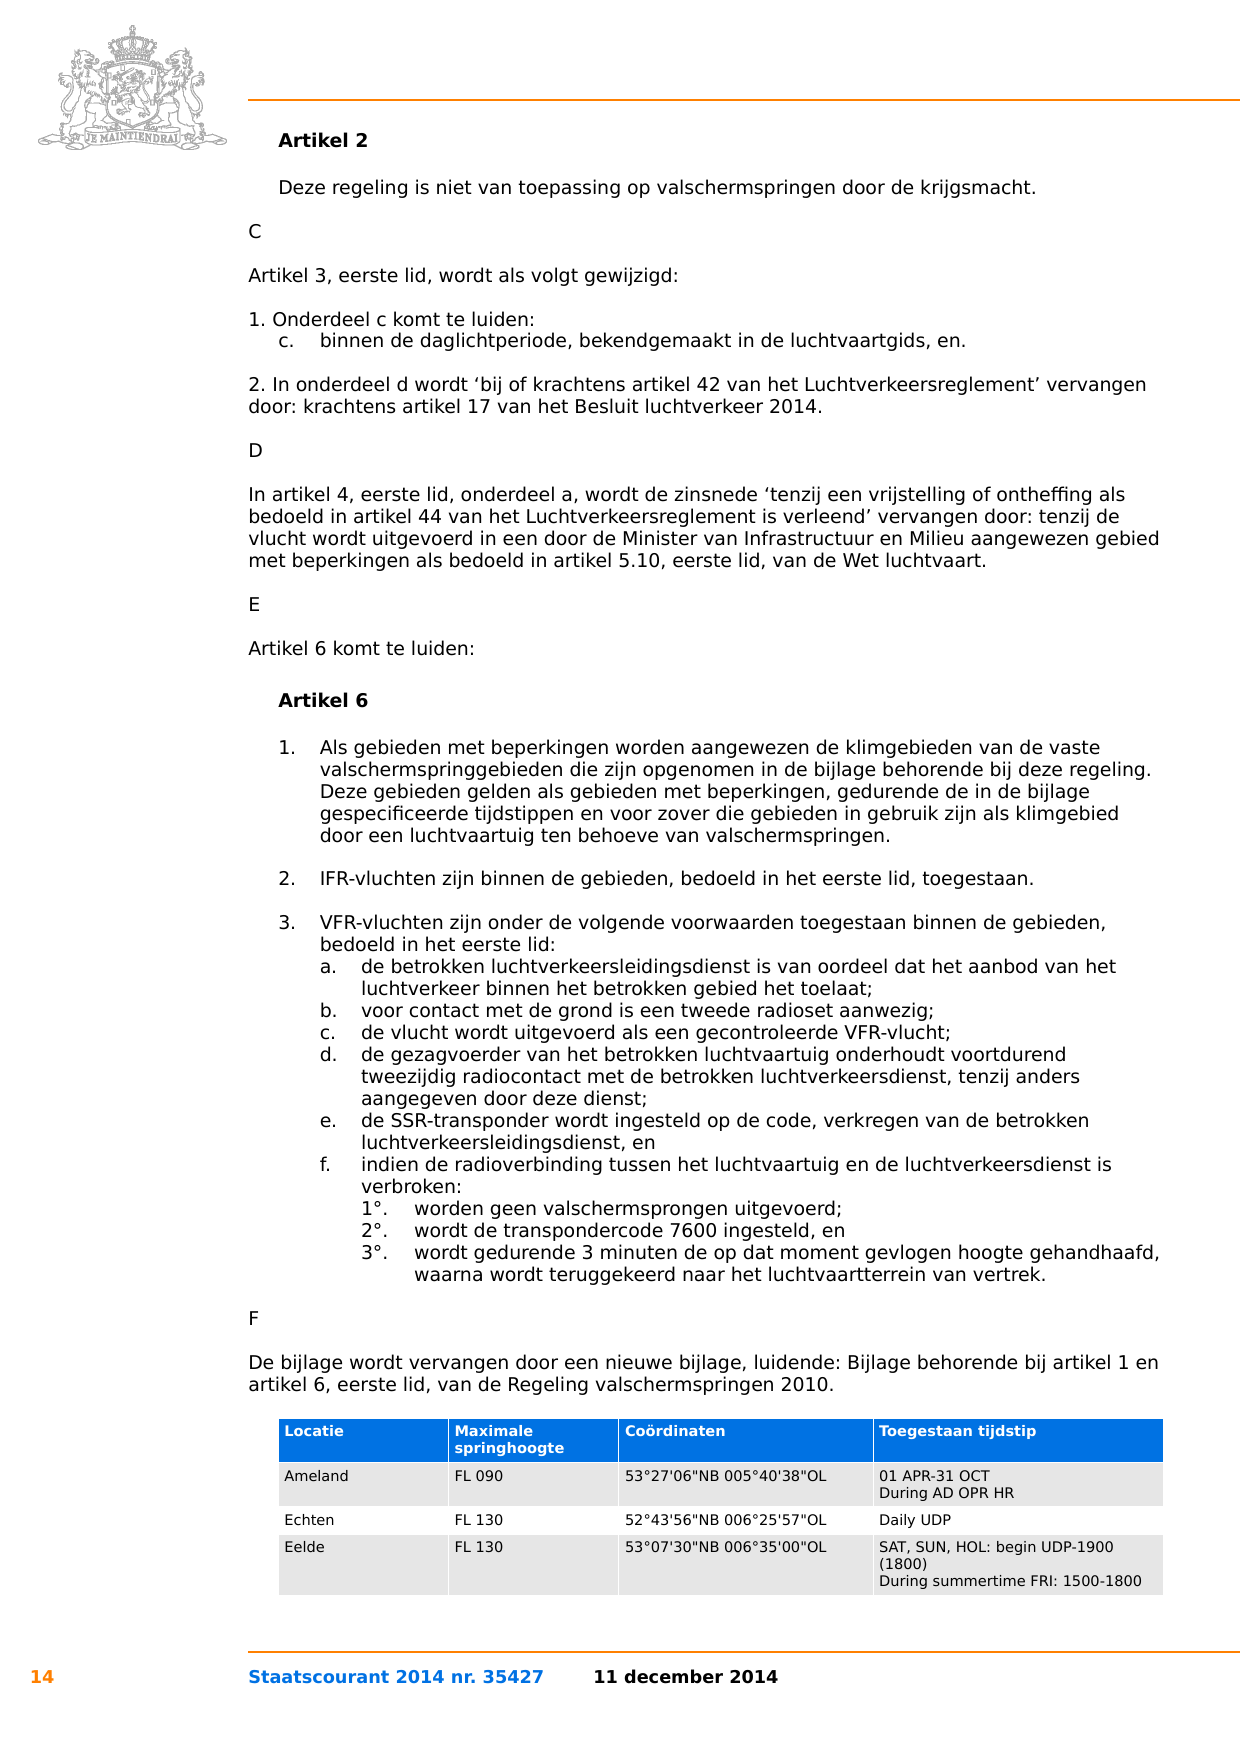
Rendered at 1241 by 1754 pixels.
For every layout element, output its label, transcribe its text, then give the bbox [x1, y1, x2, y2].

text 1. Onderdeel c komt te luiden: [248, 308, 1163, 330]
table_header Maximale springhoogte [449, 1419, 618, 1462]
subtitle Artikel 2 [278, 130, 1163, 152]
text C [248, 221, 1163, 243]
table_cell SAT, SUN, HOL: begin UDP-1900 (1800) During summertime FRI: 1500-1800 [874, 1535, 1163, 1595]
text 1°. worden geen valschermsprongen uitgevoerd; [361, 1198, 1163, 1220]
text Artikel 3, eerste lid, wordt als volgt gewijzigd: [248, 264, 1163, 287]
table_header Locatie [279, 1419, 448, 1462]
table_cell 01 APR-31 OCT During AD OPR HR [874, 1463, 1163, 1506]
table_cell Echten [279, 1507, 448, 1533]
table_cell 52°43'56"NB 006°25'57"OL [619, 1507, 873, 1533]
text E [248, 594, 1163, 616]
text 1. Als gebieden met beperkingen worden aangewezen de klimgebieden van de vaste valschermspringgebieden die zijn opgenomen in de bijlage behorende bij deze regeling. Deze gebieden gelden als gebieden met beperkingen, gedurende de in de bijlage gespecificeerde tijdstippen en voor zover die gebieden in gebruik zijn als klimgebied door een luchtvaartuig ten behoeve van valschermspringen. [278, 737, 1163, 846]
text Artikel 6 komt te luiden: [248, 638, 1163, 659]
table_header Toegestaan tijdstip [874, 1419, 1163, 1462]
table_cell FL 130 [449, 1535, 618, 1595]
text c. de vlucht wordt uitgevoerd als een gecontroleerde VFR-vlucht; [319, 1022, 1163, 1044]
picture [38, 25, 227, 150]
table_cell 53°07'30"NB 006°35'00"OL [619, 1535, 873, 1595]
text D [248, 440, 1163, 462]
text d. de gezagvoerder van het betrokken luchtvaartuig onderhoudt voortdurend tweezijdig radiocontact met de betrokken luchtverkeersdienst, tenzij anders aangegeven door deze dienst; [319, 1044, 1163, 1110]
text 3. VFR-vluchten zijn onder de volgende voorwaarden toegestaan binnen de gebieden, bedoeld in het eerste lid: [278, 912, 1163, 956]
table_cell Ameland [279, 1463, 448, 1506]
text In artikel 4, eerste lid, onderdeel a, wordt de zinsnede ‘tenzij een vrijstelling of ontheffing als bedoeld in artikel 44 van het Luchtverkeersreglement is verleend’ vervangen door: tenzij de vlucht wordt uitgevoerd in een door de Minister van Infrastructuur en Milieu aangewezen gebied met beperkingen als bedoeld in artikel 5.10, eerste lid, van de Wet luchtvaart. [248, 484, 1163, 572]
text 3°. wordt gedurende 3 minuten de op dat moment gevlogen hoogte gehandhaafd, waarna wordt teruggekeerd naar het luchtvaartterrein van vertrek. [361, 1242, 1163, 1286]
text f. indien de radioverbinding tussen het luchtvaartuig en de luchtverkeersdienst is verbroken: [319, 1154, 1163, 1198]
text Deze regeling is niet van toepassing op valschermspringen door de krijgsmacht. [278, 177, 1163, 199]
text 2. In onderdeel d wordt ‘bij of krachtens artikel 42 van het Luchtverkeersreglement’ vervangen door: krachtens artikel 17 van het Besluit luchtverkeer 2014. [248, 374, 1163, 418]
text 2. IFR-vluchten zijn binnen de gebieden, bedoeld in het eerste lid, toegestaan. [278, 868, 1163, 890]
text a. de betrokken luchtverkeersleidingsdienst is van oordeel dat het aanbod van het luchtverkeer binnen het betrokken gebied het toelaat; [319, 956, 1163, 1000]
text e. de SSR-transponder wordt ingesteld op de code, verkregen van de betrokken luchtverkeersleidingsdienst, en [319, 1110, 1163, 1154]
table_header Coördinaten [619, 1419, 873, 1462]
text b. voor contact met de grond is een tweede radioset aanwezig; [319, 1000, 1163, 1022]
text F [248, 1308, 1163, 1330]
text 2°. wordt de transpondercode 7600 ingesteld, en [361, 1220, 1163, 1242]
text c. binnen de daglichtperiode, bekendgemaakt in de luchtvaartgids, en. [278, 330, 1163, 352]
subtitle Artikel 6 [278, 689, 1163, 712]
table_cell 53°27'06"NB 005°40'38"OL [619, 1463, 873, 1506]
table_cell Daily UDP [874, 1507, 1163, 1533]
table_cell Eelde [279, 1535, 448, 1595]
table_cell FL 090 [449, 1463, 618, 1506]
text De bijlage wordt vervangen door een nieuwe bijlage, luidende: Bijlage behorende bij artikel 1 en artikel 6, eerste lid, van de Regeling valschermspringen 2010. [248, 1352, 1163, 1396]
table_cell FL 130 [449, 1507, 618, 1533]
